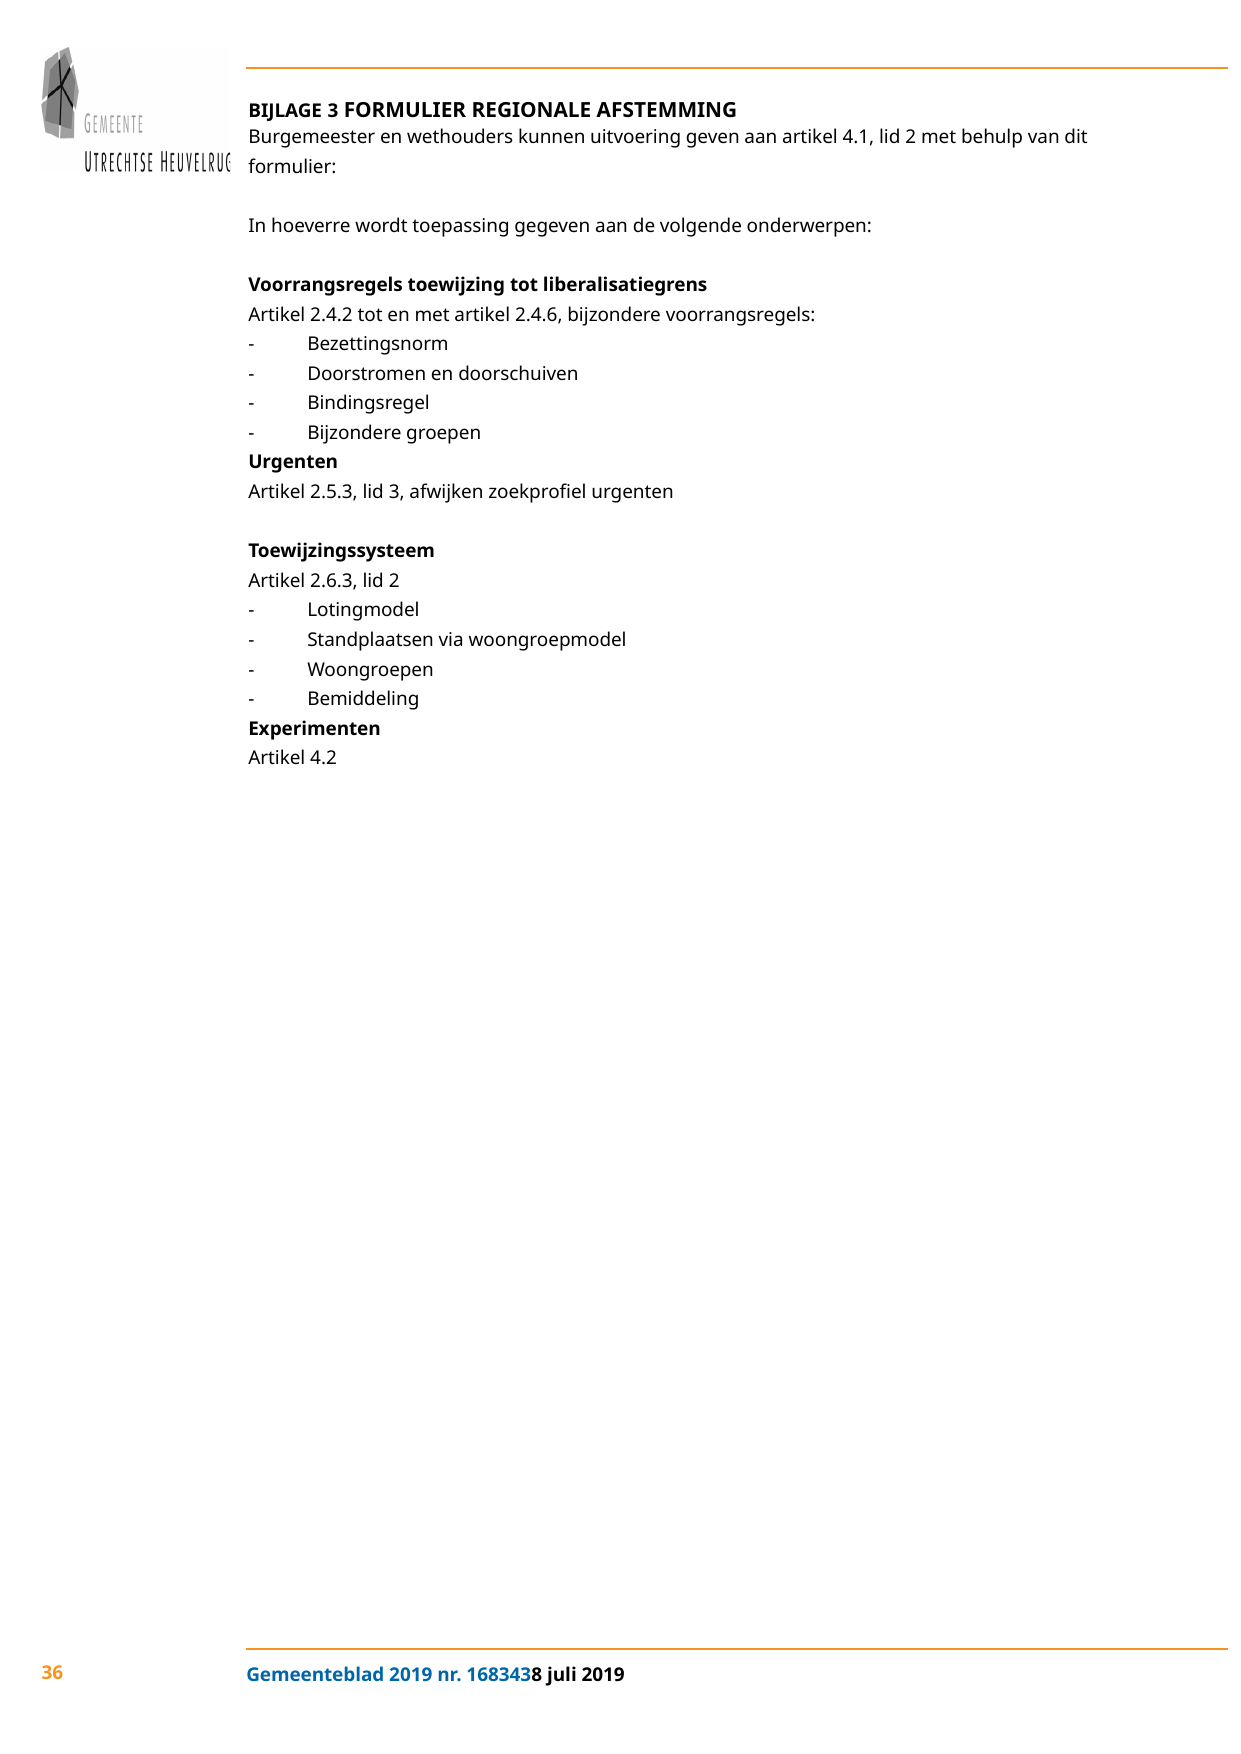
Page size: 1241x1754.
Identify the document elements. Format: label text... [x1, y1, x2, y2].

text Burgemeester en wethouders kunnen uitvoering geven aan artikel 4.1, lid 2 met behulp van dit formulier: [248, 123, 1152, 179]
list Bezettingsnorm [248, 330, 1152, 356]
text BIJLAGE 3 FORMULIER REGIONALE AFSTEMMING [248, 95, 1152, 123]
list Bemiddeling [248, 685, 1152, 711]
list Standplaatsen via woongroepmodel [248, 626, 1152, 652]
text Artikel 2.4.2 tot en met artikel 2.4.6, bijzondere voorrangsregels: [248, 301, 1152, 327]
text Artikel 4.2 [248, 744, 1152, 770]
picture [41, 47, 231, 172]
text Experimenten [248, 715, 1152, 741]
list Doorstromen en doorschuiven [248, 360, 1152, 386]
text In hoeverre wordt toepassing gegeven aan de volgende onderwerpen: [248, 212, 1152, 238]
text Toewijzingssysteem [248, 537, 1152, 563]
text Artikel 2.6.3, lid 2 [248, 567, 1152, 593]
list Woongroepen [248, 656, 1152, 682]
text Artikel 2.5.3, lid 3, afwijken zoekprofiel urgenten [248, 478, 1152, 504]
list Bindingsregel [248, 389, 1152, 415]
text Voorrangsregels toewijzing tot liberalisatiegrens [248, 271, 1152, 297]
list Lotingmodel [248, 597, 1152, 622]
list Bijzondere groepen [248, 419, 1152, 445]
text Urgenten [248, 449, 1152, 474]
